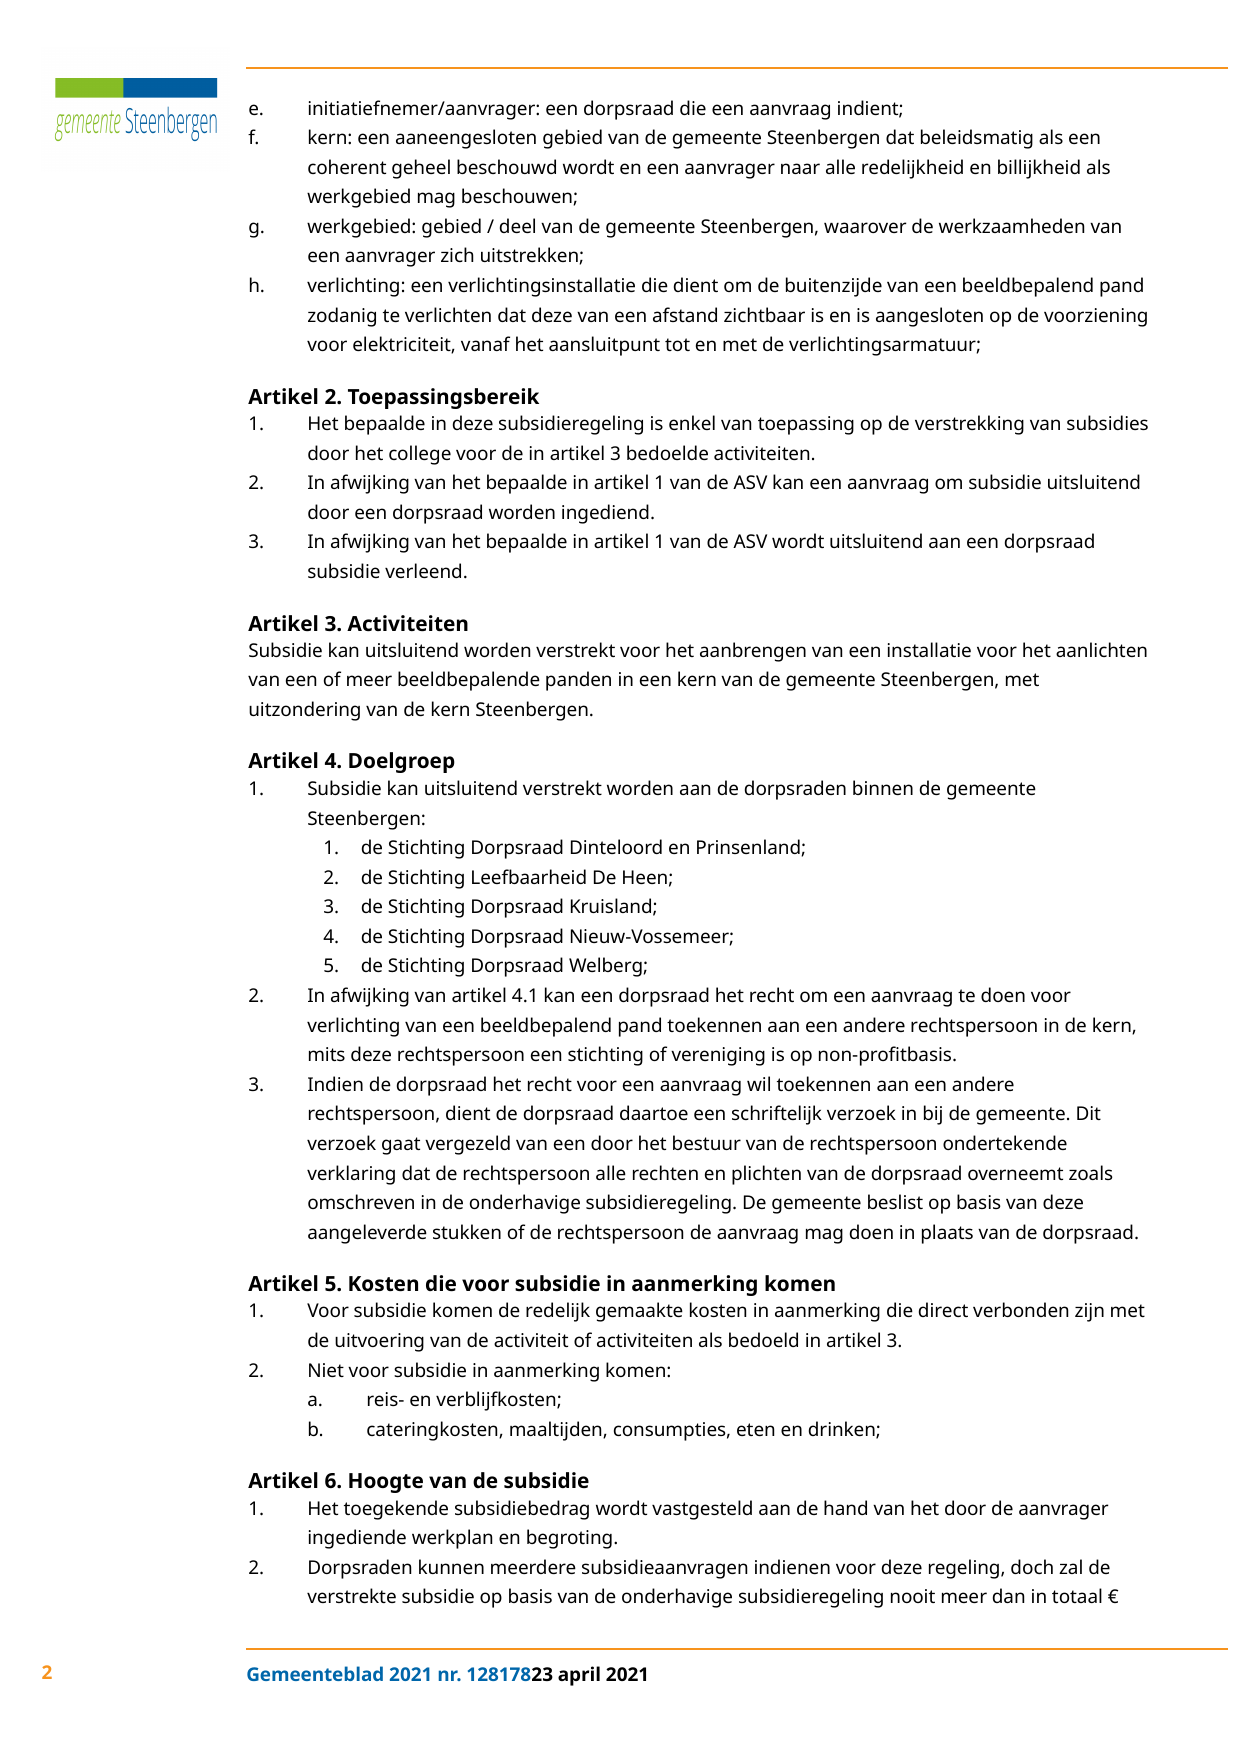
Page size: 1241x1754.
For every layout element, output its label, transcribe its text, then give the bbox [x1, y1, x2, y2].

list Dorpsraden kunnen meerdere subsidieaanvragen indienen voor deze regeling, doch zal de verstrekte subsidie op basis van de onderhavige subsidieregeling nooit meer dan in totaal € [248, 1554, 1152, 1609]
list Niet voor subsidie in aanmerking komen: [248, 1357, 1152, 1383]
list cateringkosten, maaltijden, consumpties, eten en drinken; [307, 1416, 1152, 1442]
list verlichting: een verlichtingsinstallatie die dient om de buitenzijde van een beeldbepalend pand zodanig te verlichten dat deze van een afstand zichtbaar is en is aangesloten op de voorziening voor elektriciteit, vanaf het aansluitpunt tot en met de verlichtingsarmatuur; [248, 272, 1152, 357]
list Het bepaalde in deze subsidieregeling is enkel van toepassing op de verstrekking van subsidies door het college voor de in artikel 3 bedoelde activiteiten. [248, 410, 1152, 466]
list Het toegekende subsidiebedrag wordt vastgesteld aan de hand van het door de aanvrager ingediende werkplan en begroting. [248, 1495, 1152, 1550]
text Artikel 5. Kosten die voor subsidie in aanmerking komen [248, 1269, 1152, 1298]
list kern: een aaneengesloten gebied van de gemeente Steenbergen dat beleidsmatig als een coherent geheel beschouwd wordt en een aanvrager naar alle redelijkheid en billijkheid als werkgebied mag beschouwen; [248, 124, 1152, 209]
list werkgebied: gebied / deel van de gemeente Steenbergen, waarover de werkzaamheden van een aanvrager zich uitstrekken; [248, 213, 1152, 268]
list In afwijking van het bepaalde in artikel 1 van de ASV kan een aanvraag om subsidie uitsluitend door een dorpsraad worden ingediend. [248, 469, 1152, 525]
list Indien de dorpsraad het recht voor een aanvraag wil toekennen aan een andere rechtspersoon, dient de dorpsraad daartoe een schriftelijk verzoek in bij de gemeente. Dit verzoek gaat vergezeld van een door het bestuur van de rechtspersoon ondertekende verklaring dat de rechtspersoon alle rechten en plichten van de dorpsraad overneemt zoals omschreven in de onderhavige subsidieregeling. De gemeente beslist op basis van deze aangeleverde stukken of de rechtspersoon de aanvraag mag doen in plaats van de dorpsraad. [248, 1071, 1152, 1244]
text Artikel 3. Activiteiten [248, 609, 1152, 637]
list de Stichting Dorpsraad Nieuw-Vossemeer; [323, 923, 1152, 949]
picture [41, 47, 231, 172]
list In afwijking van artikel 4.1 kan een dorpsraad het recht om een aanvraag te doen voor verlichting van een beeldbepalend pand toekennen aan een andere rechtspersoon in de kern, mits deze rechtspersoon een stichting of vereniging is op non-profitbasis. [248, 982, 1152, 1067]
text Artikel 4. Doelgroep [248, 747, 1152, 775]
list In afwijking van het bepaalde in artikel 1 van de ASV wordt uitsluitend aan een dorpsraad subsidie verleend. [248, 529, 1152, 584]
list de Stichting Dorpsraad Dinteloord en Prinsenland; [323, 834, 1152, 860]
list initiatiefnemer/aanvrager: een dorpsraad die een aanvraag indient; [248, 95, 1152, 121]
list de Stichting Dorpsraad Kruisland; [323, 893, 1152, 919]
list Voor subsidie komen de redelijk gemaakte kosten in aanmerking die direct verbonden zijn met de uitvoering van de activiteit of activiteiten als bedoeld in artikel 3. [248, 1298, 1152, 1353]
list de Stichting Leefbaarheid De Heen; [323, 864, 1152, 889]
list reis- en verblijfkosten; [307, 1386, 1152, 1412]
list de Stichting Dorpsraad Welberg; [323, 953, 1152, 978]
text Artikel 6. Hoogte van de subsidie [248, 1466, 1152, 1495]
text Artikel 2. Toepassingsbereik [248, 382, 1152, 410]
text Subsidie kan uitsluitend worden verstrekt voor het aanbrengen van een installatie voor het aanlichten van een of meer beeldbepalende panden in een kern van de gemeente Steenbergen, met uitzondering van de kern Steenbergen. [248, 637, 1152, 722]
list Subsidie kan uitsluitend verstrekt worden aan de dorpsraden binnen de gemeente Steenbergen: [248, 775, 1152, 830]
